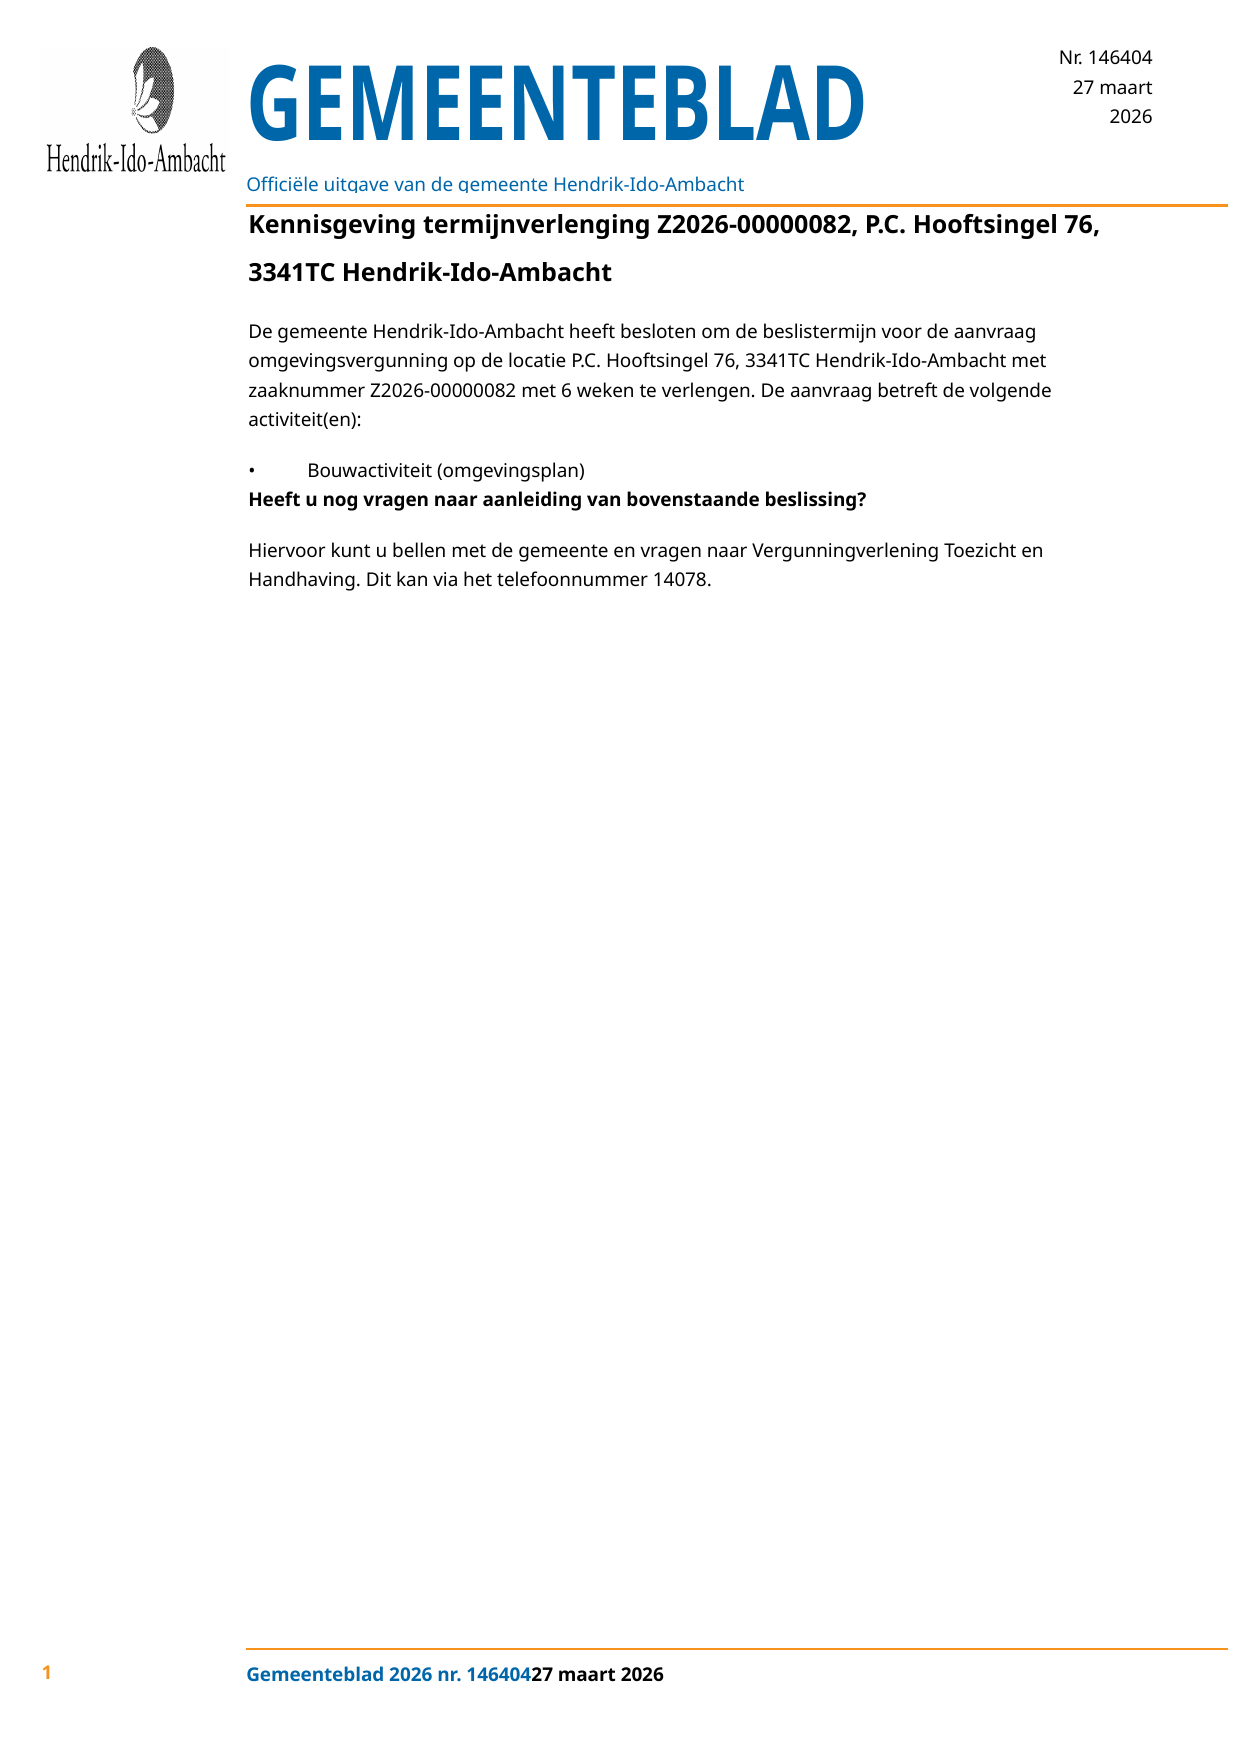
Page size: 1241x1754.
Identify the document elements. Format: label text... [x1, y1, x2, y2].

text Hiervoor kunt u bellen met de gemeente en vragen naar Vergunningverlening Toezicht en Handhaving. Dit kan via het telefoonnummer 14078. [248, 537, 1152, 592]
picture [41, 47, 231, 172]
text De gemeente Hendrik-Ido-Ambacht heeft besloten om de beslistermijn voor de aanvraag omgevingsvergunning op de locatie P.C. Hooftsingel 76, 3341TC Hendrik-Ido-Ambacht met zaaknummer Z2026-00000082 met 6 weken te verlengen. De aanvraag betreft de volgende activiteit(en): [248, 318, 1152, 432]
text Heeft u nog vragen naar aanleiding van bovenstaande beslissing? [248, 487, 1152, 512]
text Kennisgeving termijnverlenging Z2026-00000082, P.C. Hooftsingel 76, 3341TC Hendrik-Ido-Ambacht [248, 207, 1152, 288]
list Bouwactiviteit (omgevingsplan) [248, 457, 1152, 483]
